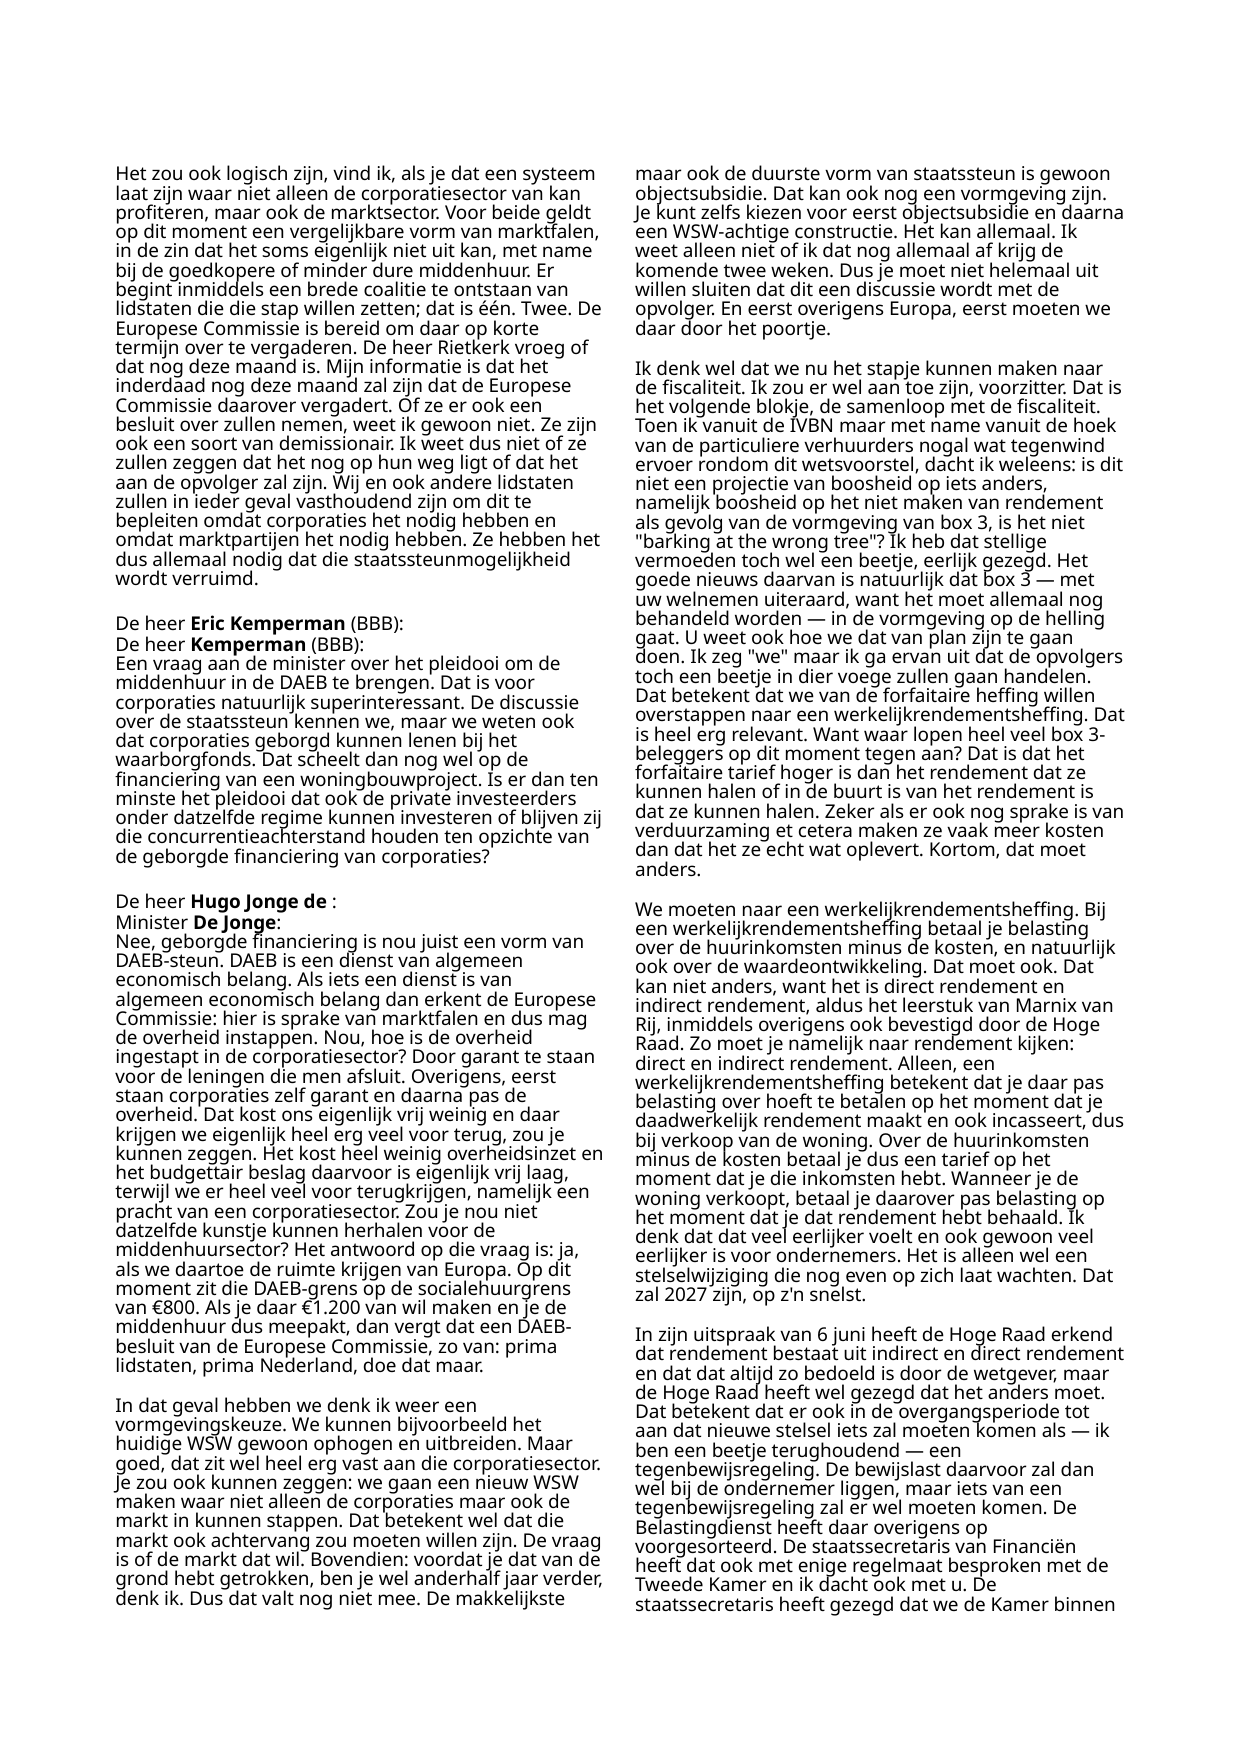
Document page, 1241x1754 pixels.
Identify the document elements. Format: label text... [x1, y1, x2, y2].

text Minister De Jonge: [115, 914, 605, 933]
text Nee, geborgde financiering is nou juist een vorm van DAEB-steun. DAEB is een dienst van algemeen economisch belang. Als iets een dienst is van algemeen economisch belang dan erkent de Europese Commissie: hier is sprake van marktfalen en dus mag de overheid instappen. Nou, hoe is de overheid ingestapt in de corporatiesector? Door garant te staan voor de leningen die men afsluit. Overigens, eerst staan corporaties zelf garant en daarna pas de overheid. Dat kost ons eigenlijk vrij weinig en daar krijgen we eigenlijk heel erg veel voor terug, zou je kunnen zeggen. Het kost heel weinig overheidsinzet en het budgettair beslag daarvoor is eigenlijk vrij laag, terwijl we er heel veel voor terugkrijgen, namelijk een pracht van een corporatiesector. Zou je nou niet datzelfde kunstje kunnen herhalen voor de middenhuursector? Het antwoord op die vraag is: ja, als we daartoe de ruimte krijgen van Europa. Op dit moment zit die DAEB-grens op de socialehuurgrens van €800. Als je daar €1.200 van wil maken en je de middenhuur dus meepakt, dan vergt dat een DAEB-besluit van de Europese Commissie, zo van: prima lidstaten, prima Nederland, doe dat maar. [115, 933, 605, 1376]
text In zijn uitspraak van 6 juni heeft de Hoge Raad erkend dat rendement bestaat uit indirect en direct rendement en dat dat altijd zo bedoeld is door de wetgever, maar de Hoge Raad heeft wel gezegd dat het anders moet. Dat betekent dat er ook in de overgangsperiode tot aan dat nieuwe stelsel iets zal moeten komen als — ik ben een beetje terughoudend — een tegenbewijsregeling. De bewijslast daarvoor zal dan wel bij de ondernemer liggen, maar iets van een tegenbewijsregeling zal er wel moeten komen. De Belastingdienst heeft daar overigens op voorgesorteerd. De staatssecretaris van Financiën heeft dat ook met enige regelmaat besproken met de Tweede Kamer en ik dacht ook met u. De staatssecretaris heeft gezegd dat we de Kamer binnen [635, 1326, 1125, 1615]
text In dat geval hebben we denk ik weer een vormgevingskeuze. We kunnen bijvoorbeeld het huidige WSW gewoon ophogen en uitbreiden. Maar goed, dat zit wel heel erg vast aan die corporatiesector. Je zou ook kunnen zeggen: we gaan een nieuw WSW maken waar niet alleen de corporaties maar ook de markt in kunnen stappen. Dat betekent wel dat die markt ook achtervang zou moeten willen zijn. De vraag is of de markt dat wil. Bovendien: voordat je dat van de grond hebt getrokken, ben je wel anderhalf jaar verder, denk ik. Dus dat valt nog niet mee. De makkelijkste [115, 1397, 605, 1609]
text Het zou ook logisch zijn, vind ik, als je dat een systeem laat zijn waar niet alleen de corporatiesector van kan profiteren, maar ook de marktsector. Voor beide geldt op dit moment een vergelijkbare vorm van marktfalen, in de zin dat het soms eigenlijk niet uit kan, met name bij de goedkopere of minder dure middenhuur. Er begint inmiddels een brede coalitie te ontstaan van lidstaten die die stap willen zetten; dat is één. Twee. De Europese Commissie is bereid om daar op korte termijn over te vergaderen. De heer Rietkerk vroeg of dat nog deze maand is. Mijn informatie is dat het inderdaad nog deze maand zal zijn dat de Europese Commissie daarover vergadert. Of ze er ook een besluit over zullen nemen, weet ik gewoon niet. Ze zijn ook een soort van demissionair. Ik weet dus niet of ze zullen zeggen dat het nog op hun weg ligt of dat het aan de opvolger zal zijn. Wij en ook andere lidstaten zullen in ieder geval vasthoudend zijn om dit te bepleiten omdat corporaties het nodig hebben en omdat marktpartijen het nodig hebben. Ze hebben het dus allemaal nodig dat die staatssteunmogelijkheid wordt verruimd. [115, 165, 605, 589]
text De heer Eric Kemperman (BBB): [115, 610, 605, 636]
text maar ook de duurste vorm van staatssteun is gewoon objectsubsidie. Dat kan ook nog een vormgeving zijn. Je kunt zelfs kiezen voor eerst objectsubsidie en daarna een WSW-achtige constructie. Het kan allemaal. Ik weet alleen niet of ik dat nog allemaal af krijg de komende twee weken. Dus je moet niet helemaal uit willen sluiten dat dit een discussie wordt met de opvolger. En eerst overigens Europa, eerst moeten we daar door het poortje. [635, 165, 1125, 339]
text Een vraag aan de minister over het pleidooi om de middenhuur in de DAEB te brengen. Dat is voor corporaties natuurlijk superinteressant. De discussie over de staatssteun kennen we, maar we weten ook dat corporaties geborgd kunnen lenen bij het waarborgfonds. Dat scheelt dan nog wel op de financiering van een woningbouwproject. Is er dan ten minste het pleidooi dat ook de private investeerders onder datzelfde regime kunnen investeren of blijven zij die concurrentieachterstand houden ten opzichte van de geborgde financiering van corporaties? [115, 655, 605, 867]
text De heer Kemperman (BBB): [115, 636, 605, 655]
text Ik denk wel dat we nu het stapje kunnen maken naar de fiscaliteit. Ik zou er wel aan toe zijn, voorzitter. Dat is het volgende blokje, de samenloop met de fiscaliteit. Toen ik vanuit de IVBN maar met name vanuit de hoek van de particuliere verhuurders nogal wat tegenwind ervoer rondom dit wetsvoorstel, dacht ik weleens: is dit niet een projectie van boosheid op iets anders, namelijk boosheid op het niet maken van rendement als gevolg van de vormgeving van box 3, is het niet "barking at the wrong tree"? Ik heb dat stellige vermoeden toch wel een beetje, eerlijk gezegd. Het goede nieuws daarvan is natuurlijk dat box 3 — met uw welnemen uiteraard, want het moet allemaal nog behandeld worden — in de vormgeving op de helling gaat. U weet ook hoe we dat van plan zijn te gaan doen. Ik zeg "we" maar ik ga ervan uit dat de opvolgers toch een beetje in dier voege zullen gaan handelen. Dat betekent dat we van de forfaitaire heffing willen overstappen naar een werkelijkrendementsheffing. Dat is heel erg relevant. Want waar lopen heel veel box 3-beleggers op dit moment tegen aan? Dat is dat het forfaitaire tarief hoger is dan het rendement dat ze kunnen halen of in de buurt is van het rendement is dat ze kunnen halen. Zeker als er ook nog sprake is van verduurzaming et cetera maken ze vaak meer kosten dan dat het ze echt wat oplevert. Kortom, dat moet anders. [635, 359, 1125, 880]
text De heer Hugo Jonge de : [115, 888, 605, 914]
text We moeten naar een werkelijkrendementsheffing. Bij een werkelijkrendementsheffing betaal je belasting over de huurinkomsten minus de kosten, en natuurlijk ook over de waardeontwikkeling. Dat moet ook. Dat kan niet anders, want het is direct rendement en indirect rendement, aldus het leerstuk van Marnix van Rij, inmiddels overigens ook bevestigd door de Hoge Raad. Zo moet je namelijk naar rendement kijken: direct en indirect rendement. Alleen, een werkelijkrendementsheffing betekent dat je daar pas belasting over hoeft te betalen op het moment dat je daadwerkelijk rendement maakt en ook incasseert, dus bij verkoop van de woning. Over de huurinkomsten minus de kosten betaal je dus een tarief op het moment dat je die inkomsten hebt. Wanneer je de woning verkoopt, betaal je daarover pas belasting op het moment dat je dat rendement hebt behaald. Ik denk dat dat veel eerlijker voelt en ook gewoon veel eerlijker is voor ondernemers. Het is alleen wel een stelselwijziging die nog even op zich laat wachten. Dat zal 2027 zijn, op z'n snelst. [635, 901, 1125, 1305]
